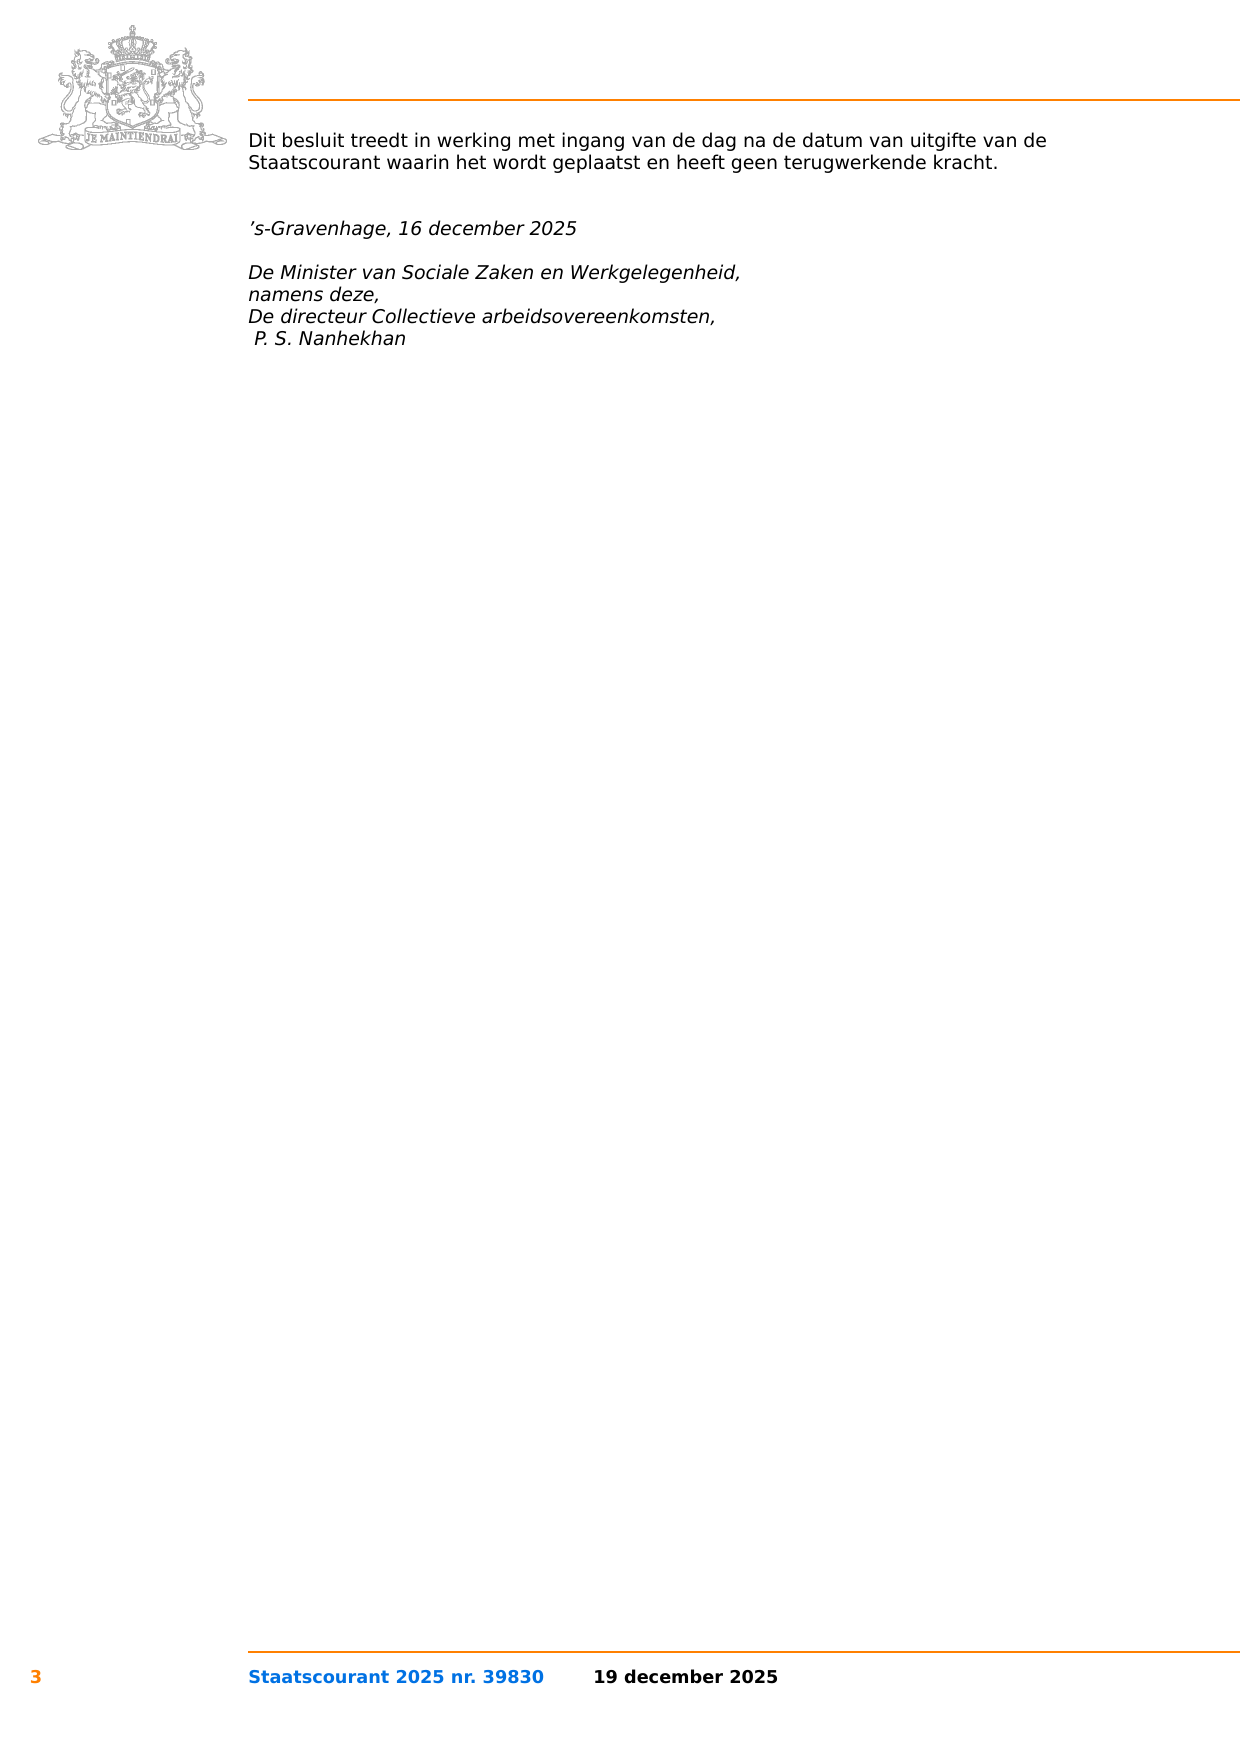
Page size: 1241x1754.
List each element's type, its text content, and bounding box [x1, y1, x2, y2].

text De Minister van Sociale Zaken en Werkgelegenheid, namens deze, De directeur Collectieve arbeidsovereenkomsten, P. S. Nanhekhan [248, 262, 1163, 349]
text ’s-Gravenhage, 16 december 2025 [248, 218, 1163, 240]
picture [38, 25, 227, 150]
text Dit besluit treedt in werking met ingang van de dag na de datum van uitgifte van de Staatscourant waarin het wordt geplaatst en heeft geen terugwerkende kracht. [248, 130, 1163, 174]
